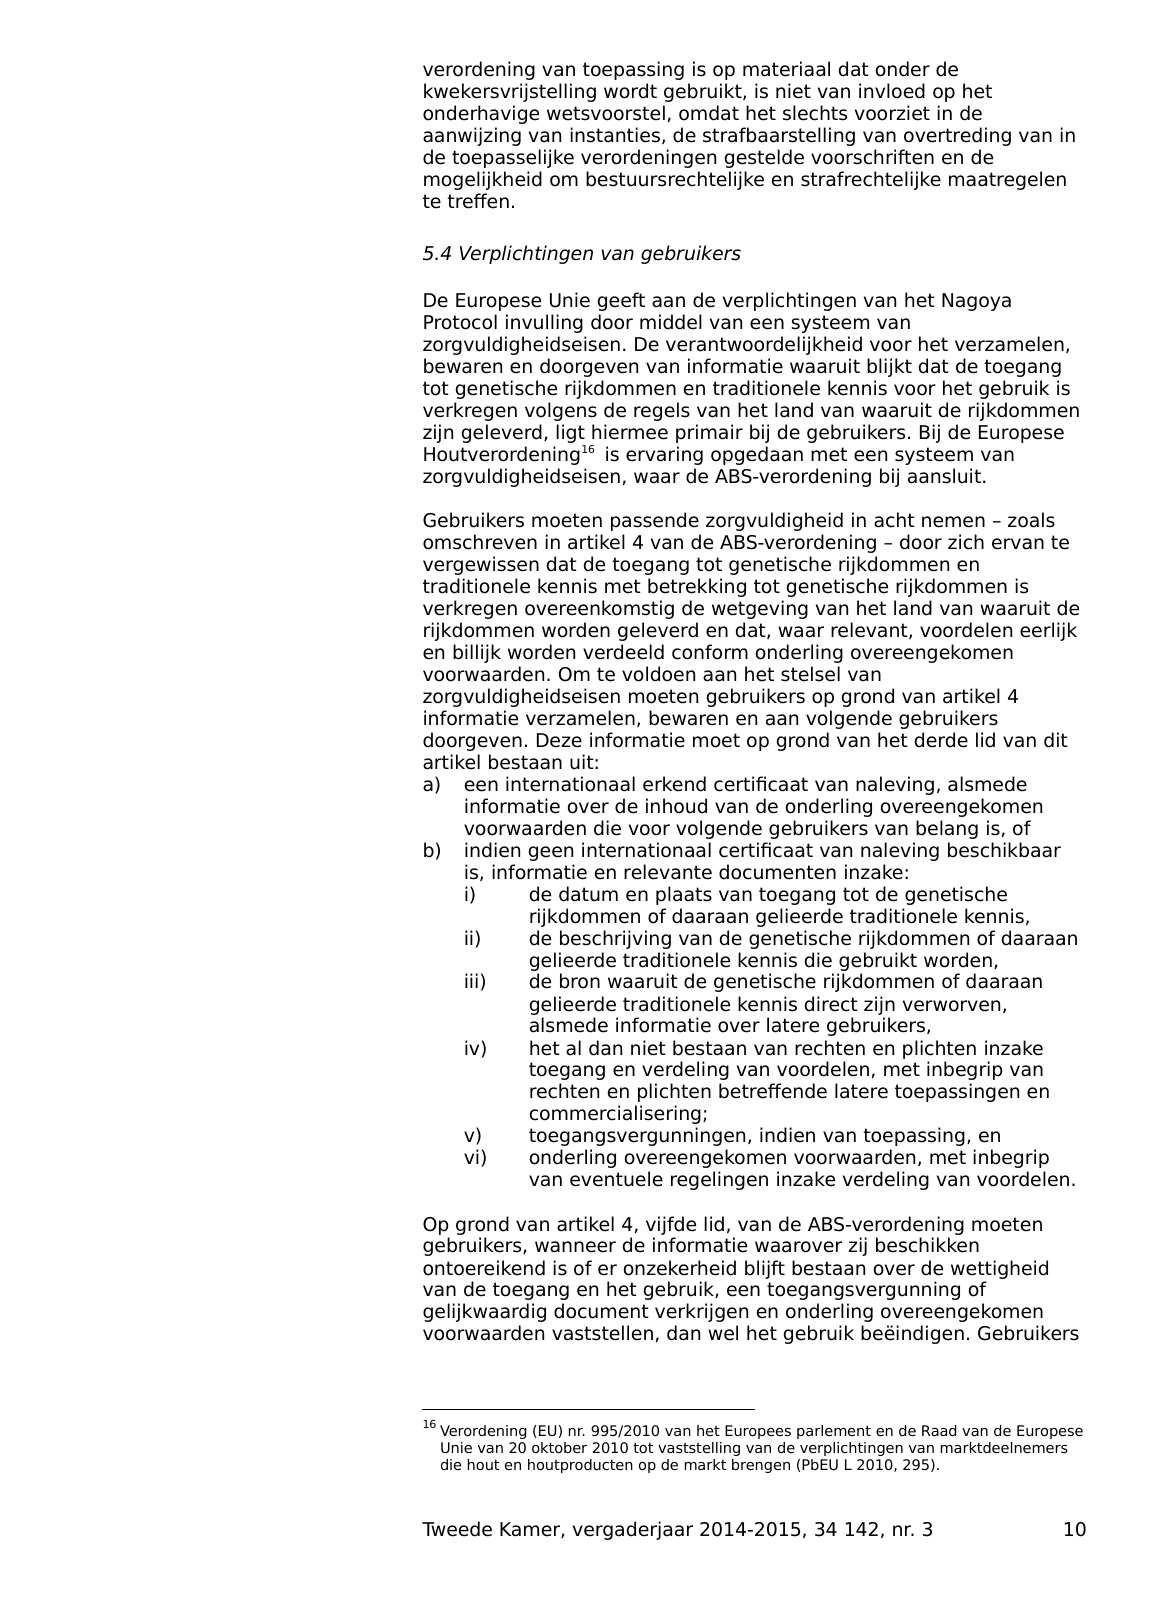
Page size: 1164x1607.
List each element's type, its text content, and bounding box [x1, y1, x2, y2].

text v) toegangsvergunningen, indien van toepassing, en [463, 1125, 1087, 1147]
text ii) de beschrijving van de genetische rijkdommen of daaraan gelieerde traditionele kennis die gebruikt worden, [463, 927, 1087, 971]
text i) de datum en plaats van toegang tot de genetische rijkdommen of daaraan gelieerde traditionele kennis, [463, 883, 1087, 927]
text a) een internationaal erkend certificaat van naleving, alsmede informatie over de inhoud van de onderling overeengekomen voorwaarden die voor volgende gebruikers van belang is, of [422, 774, 1087, 839]
subtitle 5.4 Verplichtingen van gebruikers [422, 243, 1087, 265]
text b) indien geen internationaal certificaat van naleving beschikbaar is, informatie en relevante documenten inzake: [422, 839, 1087, 883]
text Verordening (EU) nr. 995/2010 van het Europees parlement en de Raad van de Europese Unie van 20 oktober 2010 tot vaststelling van de verplichtingen van marktdeelnemers die hout en houtproducten op de markt brengen (PbEU L 2010, 295). [422, 1418, 1087, 1474]
text Gebruikers moeten passende zorgvuldigheid in acht nemen – zoals omschreven in artikel 4 van de ABS-verordening – door zich ervan te vergewissen dat de toegang tot genetische rijkdommen en traditionele kennis met betrekking tot genetische rijkdommen is verkregen overeenkomstig de wetgeving van het land van waaruit de rijkdommen worden geleverd en dat, waar relevant, voordelen eerlijk en billijk worden verdeeld conform onderling overeengekomen voorwaarden. Om te voldoen aan het stelsel van zorgvuldigheidseisen moeten gebruikers op grond van artikel 4 informatie verzamelen, bewaren en aan volgende gebruikers doorgeven. Deze informatie moet op grond van het derde lid van dit artikel bestaan uit: [422, 510, 1087, 774]
text Op grond van artikel 4, vijfde lid, van de ABS-verordening moeten gebruikers, wanneer de informatie waarover zij beschikken ontoereikend is of er onzekerheid blijft bestaan over de wettigheid van de toegang en het gebruik, een toegangsvergunning of gelijkwaardig document verkrijgen en onderling overeengekomen voorwaarden vaststellen, dan wel het gebruik beëindigen. Gebruikers [422, 1213, 1087, 1345]
text De Europese Unie geeft aan de verplichtingen van het Nagoya Protocol invulling door middel van een systeem van zorgvuldigheidseisen. De verantwoordelijkheid voor het verzamelen, bewaren en doorgeven van informatie waaruit blijkt dat de toegang tot genetische rijkdommen en traditionele kennis voor het gebruik is verkregen volgens de regels van het land van waaruit de rijkdommen zijn geleverd, ligt hiermee primair bij de gebruikers. Bij de Europese Houtverordening is ervaring opgedaan met een systeem van zorgvuldigheidseisen, waar de ABS-verordening bij aansluit. [422, 290, 1087, 488]
text vi) onderling overeengekomen voorwaarden, met inbegrip van eventuele regelingen inzake verdeling van voordelen. [463, 1147, 1087, 1191]
text verordening van toepassing is op materiaal dat onder de kwekersvrijstelling wordt gebruikt, is niet van invloed op het onderhavige wetsvoorstel, omdat het slechts voorziet in de aanwijzing van instanties, de strafbaarstelling van overtreding van in de toepasselijke verordeningen gestelde voorschriften en de mogelijkheid om bestuursrechtelijke en strafrechtelijke maatregelen te treffen. [422, 59, 1087, 213]
text iv) het al dan niet bestaan van rechten en plichten inzake toegang en verdeling van voordelen, met inbegrip van rechten en plichten betreffende latere toepassingen en commercialisering; [463, 1037, 1087, 1125]
text iii) de bron waaruit de genetische rijkdommen of daaraan gelieerde traditionele kennis direct zijn verworven, alsmede informatie over latere gebruikers, [463, 971, 1087, 1037]
